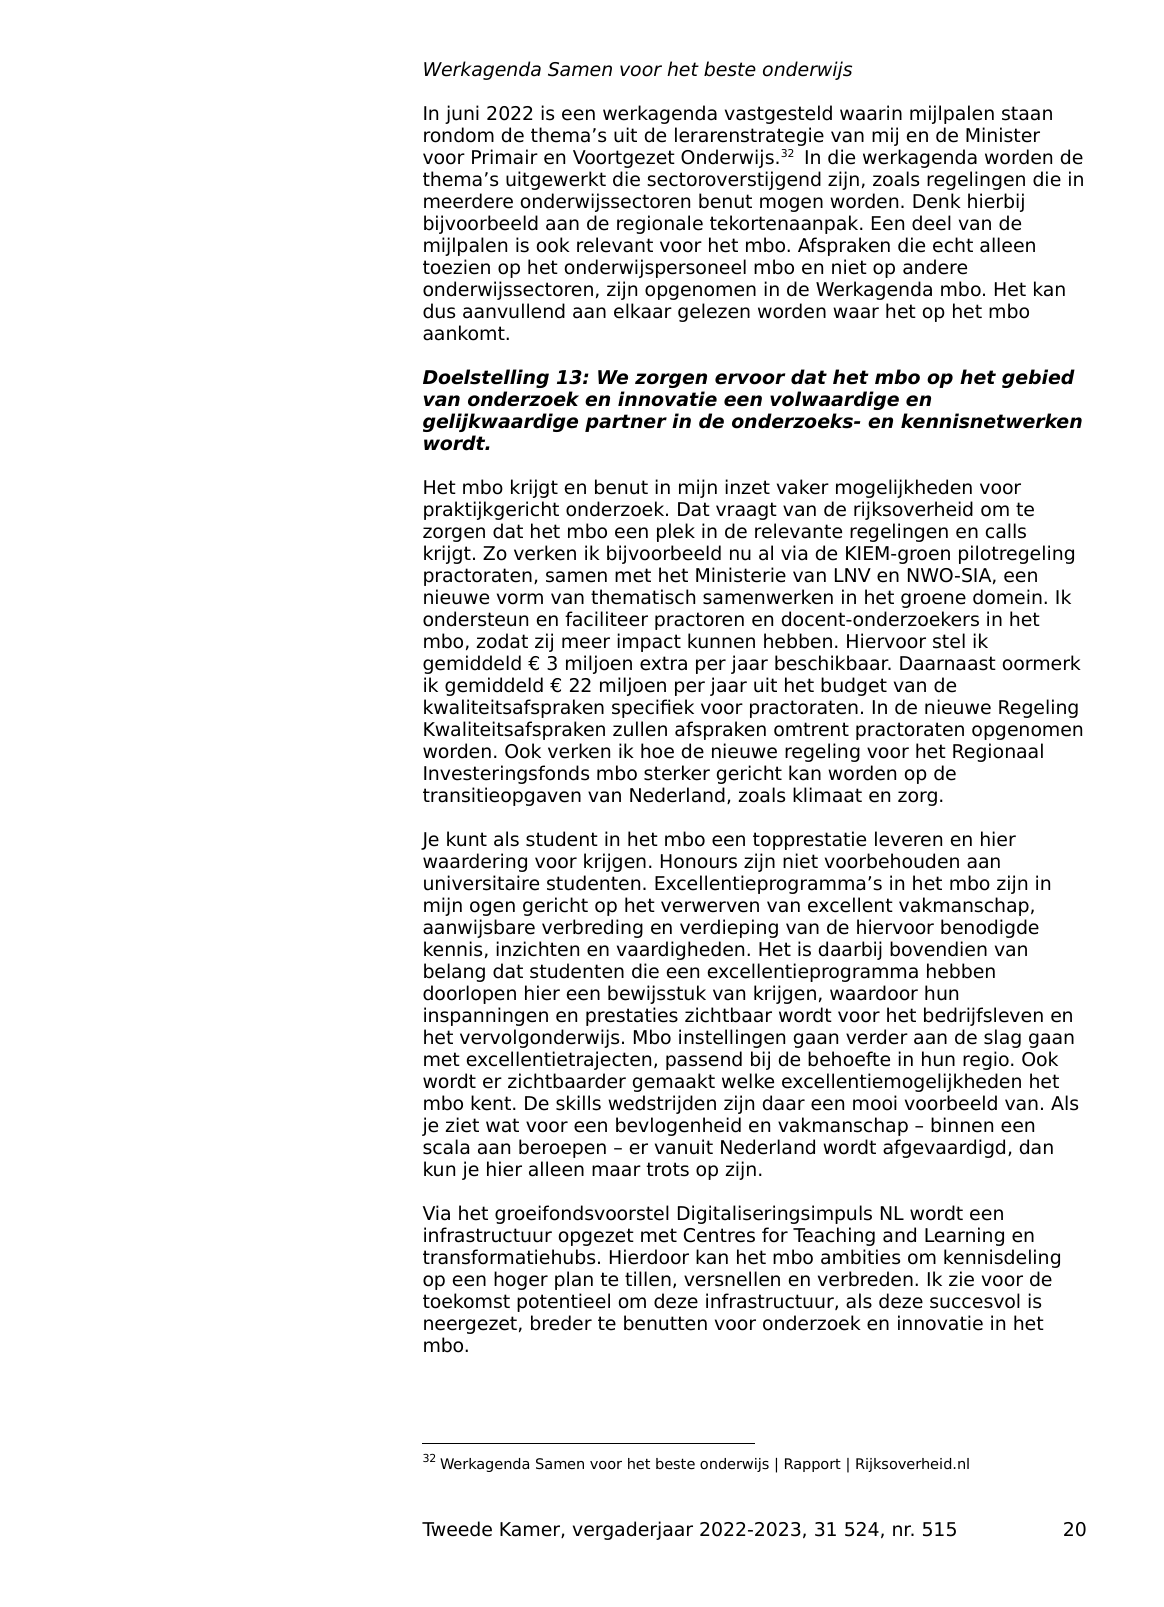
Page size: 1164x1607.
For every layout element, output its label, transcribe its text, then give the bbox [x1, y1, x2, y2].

text Je kunt als student in het mbo een topprestatie leveren en hier waardering voor krijgen. Honours zijn niet voorbehouden aan universitaire studenten. Excellentieprogramma’s in het mbo zijn in mijn ogen gericht op het verwerven van excellent vakmanschap, aanwijsbare verbreding en verdieping van de hiervoor benodigde kennis, inzichten en vaardigheden. Het is daarbij bovendien van belang dat studenten die een excellentieprogramma hebben doorlopen hier een bewijsstuk van krijgen, waardoor hun inspanningen en prestaties zichtbaar wordt voor het bedrijfsleven en het vervolgonderwijs. Mbo instellingen gaan verder aan de slag gaan met excellentietrajecten, passend bij de behoefte in hun regio. Ook wordt er zichtbaarder gemaakt welke excellentiemogelijkheden het mbo kent. De skills wedstrijden zijn daar een mooi voorbeeld van. Als je ziet wat voor een bevlogenheid en vakmanschap – binnen een scala aan beroepen – er vanuit Nederland wordt afgevaardigd, dan kun je hier alleen maar trots op zijn. [422, 829, 1087, 1181]
subtitle Werkagenda Samen voor het beste onderwijs [422, 59, 1087, 81]
text In juni 2022 is een werkagenda vastgesteld waarin mijlpalen staan rondom de thema’s uit de lerarenstrategie van mij en de Minister voor Primair en Voortgezet Onderwijs. In die werkagenda worden de thema’s uitgewerkt die sectoroverstijgend zijn, zoals regelingen die in meerdere onderwijssectoren benut mogen worden. Denk hierbij bijvoorbeeld aan de regionale tekortenaanpak. Een deel van de mijlpalen is ook relevant voor het mbo. Afspraken die echt alleen toezien op het onderwijspersoneel mbo en niet op andere onderwijssectoren, zijn opgenomen in de Werkagenda mbo. Het kan dus aanvullend aan elkaar gelezen worden waar het op het mbo aankomt. [422, 103, 1087, 345]
text Via het groeifondsvoorstel Digitaliseringsimpuls NL wordt een infrastructuur opgezet met Centres for Teaching and Learning en transformatiehubs. Hierdoor kan het mbo ambities om kennisdeling op een hoger plan te tillen, versnellen en verbreden. Ik zie voor de toekomst potentieel om deze infrastructuur, als deze succesvol is neergezet, breder te benutten voor onderzoek en innovatie in het mbo. [422, 1203, 1087, 1357]
subtitle Doelstelling 13: We zorgen ervoor dat het mbo op het gebied van onderzoek en innovatie een volwaardige en gelijkwaardige partner in de onderzoeks- en kennisnetwerken wordt. [422, 367, 1087, 455]
text Werkagenda Samen voor het beste onderwijs | Rapport | Rijksoverheid.nl [422, 1452, 1087, 1474]
text Het mbo krijgt en benut in mijn inzet vaker mogelijkheden voor praktijkgericht onderzoek. Dat vraagt van de rijksoverheid om te zorgen dat het mbo een plek in de relevante regelingen en calls krijgt. Zo verken ik bijvoorbeeld nu al via de KIEM-groen pilotregeling practoraten, samen met het Ministerie van LNV en NWO-SIA, een nieuwe vorm van thematisch samenwerken in het groene domein. Ik ondersteun en faciliteer practoren en docent-onderzoekers in het mbo, zodat zij meer impact kunnen hebben. Hiervoor stel ik gemiddeld € 3 miljoen extra per jaar beschikbaar. Daarnaast oormerk ik gemiddeld € 22 miljoen per jaar uit het budget van de kwaliteitsafspraken specifiek voor practoraten. In de nieuwe Regeling Kwaliteitsafspraken zullen afspraken omtrent practoraten opgenomen worden. Ook verken ik hoe de nieuwe regeling voor het Regionaal Investeringsfonds mbo sterker gericht kan worden op de transitieopgaven van Nederland, zoals klimaat en zorg. [422, 477, 1087, 807]
